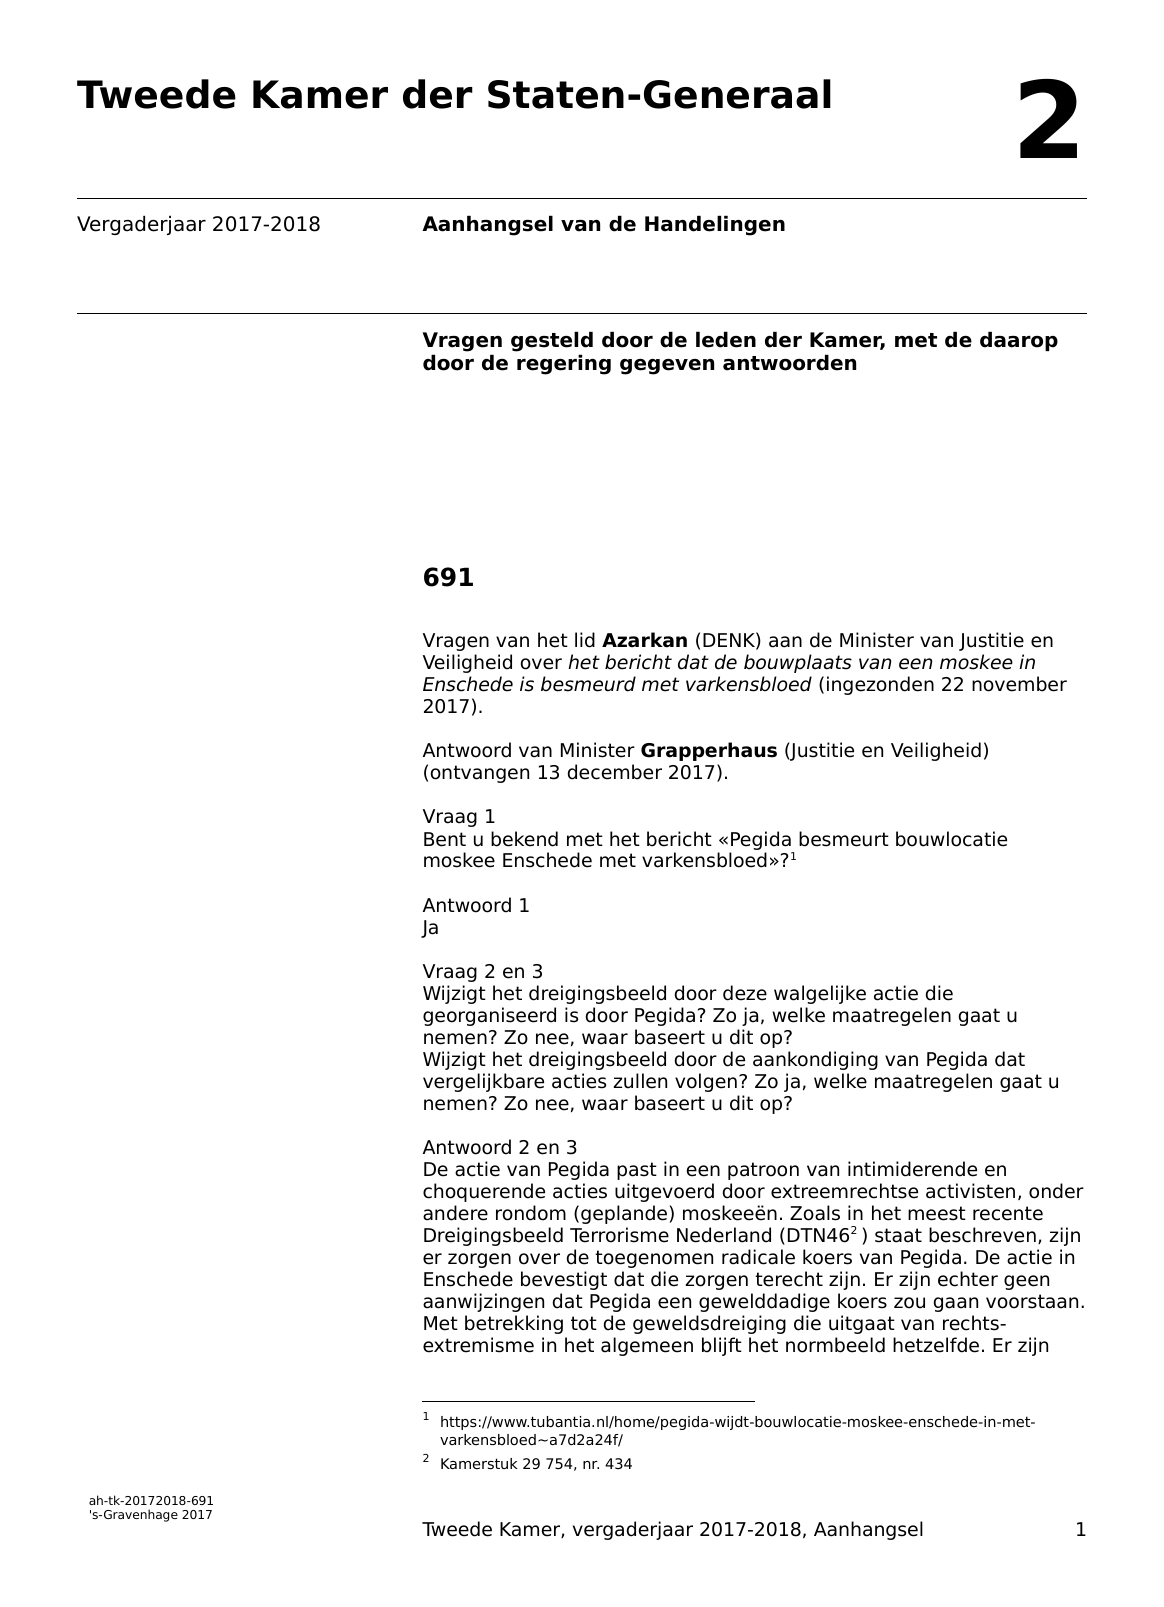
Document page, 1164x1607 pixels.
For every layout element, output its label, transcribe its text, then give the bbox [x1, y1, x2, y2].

text Wijzigt het dreigingsbeeld door deze walgelijke actie die georganiseerd is door Pegida? Zo ja, welke maatregelen gaat u nemen? Zo nee, waar baseert u dit op? [422, 983, 1087, 1049]
text Vraag 2 en 3 [422, 961, 1087, 983]
table_cell Vergaderjaar 2017-2018 [77, 199, 422, 313]
text Vraag 1 [422, 806, 1087, 828]
text ah-tk-20172018-691 [88, 1494, 323, 1508]
text https://www.tubantia.nl/home/pegida-wijdt-bouwlocatie-moskee-enschede-in-met-varkensbloed~a7d2a24f/ [422, 1410, 1087, 1449]
text Wijzigt het dreigingsbeeld door de aankondiging van Pegida dat vergelijkbare acties zullen volgen? Zo ja, welke maatregelen gaat u nemen? Zo nee, waar baseert u dit op? [422, 1049, 1087, 1114]
text Bent u bekend met het bericht «Pegida besmeurt bouwlocatie moskee Enschede met varkensbloed»? [422, 828, 1087, 872]
text Antwoord van Minister Grapperhaus (Justitie en Veiligheid) (ontvangen 13 december 2017). [422, 740, 1087, 784]
text Antwoord 1 [422, 894, 1087, 917]
text Vragen van het lid Azarkan (DENK) aan de Minister van Justitie en Veiligheid over het bericht dat de bouwplaats van een moskee in Enschede is besmeurd met varkensbloed (ingezonden 22 november 2017). [422, 630, 1087, 718]
text Antwoord 2 en 3 [422, 1137, 1087, 1159]
text Ja [422, 917, 1087, 938]
text De actie van Pegida past in een patroon van intimiderende en choquerende acties uitgevoerd door extreemrechtse activisten, onder andere rondom (geplande) moskeeën. Zoals in het meest recente Dreigingsbeeld Terrorisme Nederland (DTN46) staat beschreven, zijn er zorgen over de toegenomen radicale koers van Pegida. De actie in Enschede bevestigt dat die zorgen terecht zijn. Er zijn echter geen aanwijzingen dat Pegida een gewelddadige koers zou gaan voorstaan. Met betrekking tot de geweldsdreiging die uitgaat van rechts-extremisme in het algemeen blijft het normbeeld hetzelfde. Er zijn [422, 1159, 1087, 1357]
text Kamerstuk 29 754, nr. 434 [422, 1452, 1087, 1474]
table_cell Aanhangsel van de Handelingen [422, 199, 1087, 313]
table_cell [77, 314, 422, 375]
table_header 2 [886, 59, 1087, 198]
table_header Tweede Kamer der Staten-Generaal [77, 59, 886, 198]
text 's-Gravenhage 2017 [88, 1508, 323, 1522]
table_cell Vragen gesteld door de leden der Kamer, met de daarop door de regering gegeven antwoorden [422, 314, 1087, 375]
text 691 [422, 563, 1087, 592]
